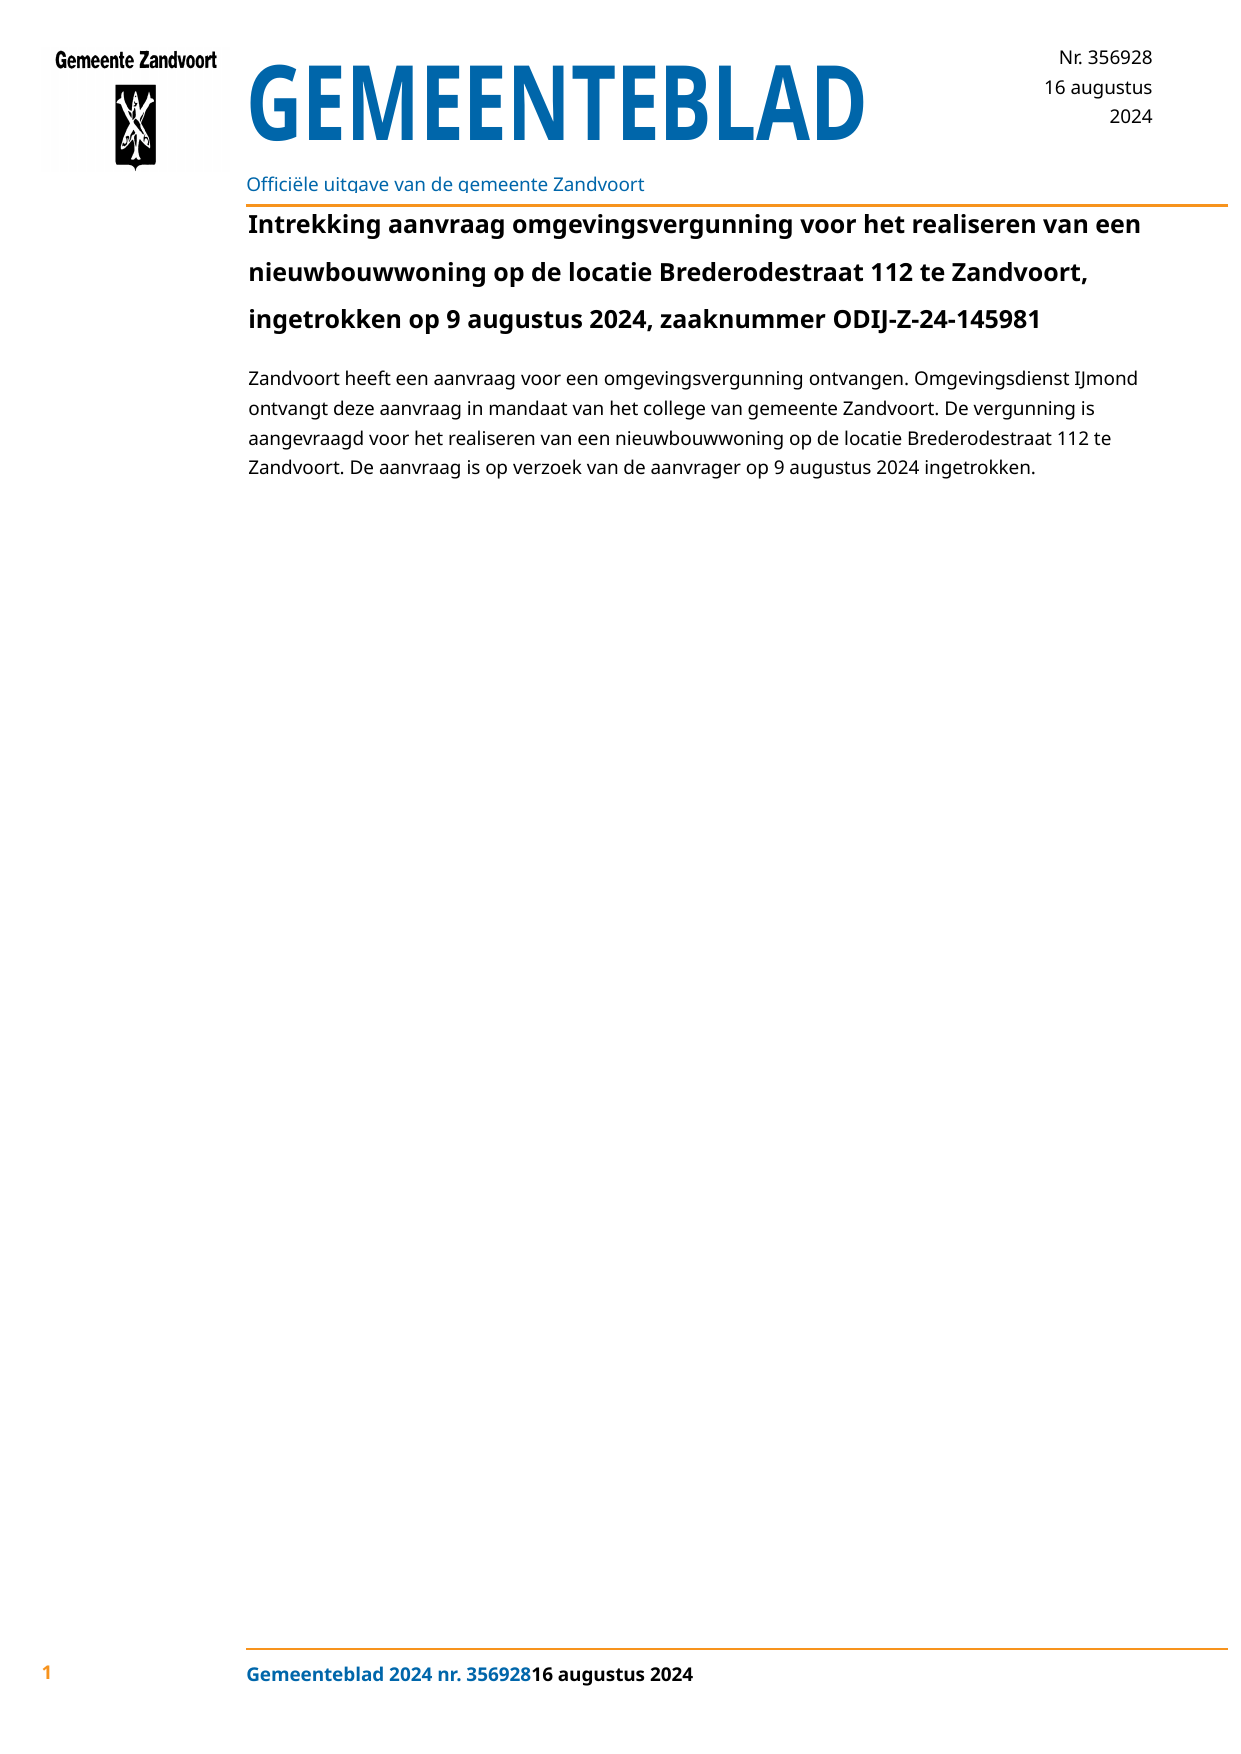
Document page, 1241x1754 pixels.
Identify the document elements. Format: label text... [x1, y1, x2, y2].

text Zandvoort heeft een aanvraag voor een omgevingsvergunning ontvangen. Omgevingsdienst IJmond ontvangt deze aanvraag in mandaat van het college van gemeente Zandvoort. De vergunning is aangevraagd voor het realiseren van een nieuwbouwwoning op de locatie Brederodestraat 112 te Zandvoort. De aanvraag is op verzoek van de aanvrager op 9 augustus 2024 ingetrokken. [248, 366, 1152, 480]
picture [41, 47, 231, 172]
text Intrekking aanvraag omgevingsvergunning voor het realiseren van een nieuwbouwwoning op de locatie Brederodestraat 112 te Zandvoort, ingetrokken op 9 augustus 2024, zaaknummer ODIJ-Z-24-145981 [248, 207, 1152, 336]
